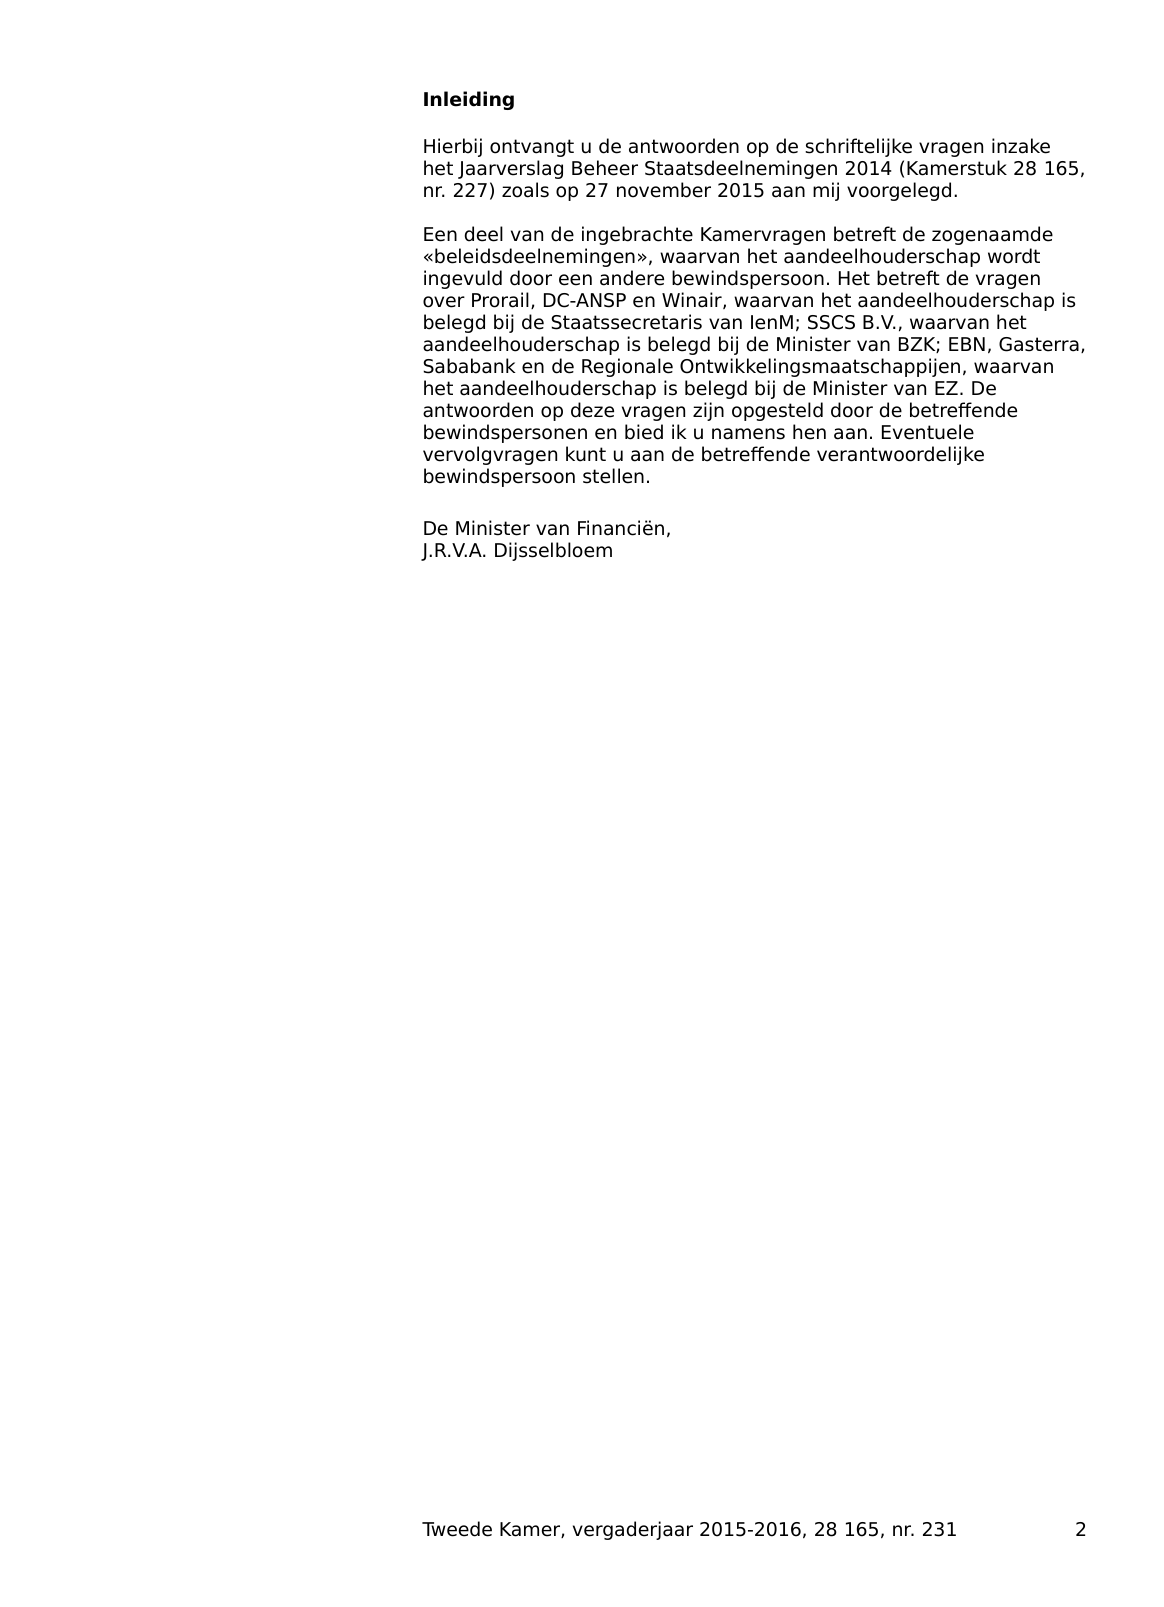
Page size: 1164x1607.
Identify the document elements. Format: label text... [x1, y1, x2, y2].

text De Minister van Financiën, J.R.V.A. Dijsselbloem [422, 518, 1087, 562]
text Hierbij ontvangt u de antwoorden op de schriftelijke vragen inzake het Jaarverslag Beheer Staatsdeelnemingen 2014 (Kamerstuk 28 165, nr. 227) zoals op 27 november 2015 aan mij voorgelegd. [422, 136, 1087, 202]
subtitle Inleiding [422, 89, 1087, 111]
text Een deel van de ingebrachte Kamervragen betreft de zogenaamde «beleidsdeelnemingen», waarvan het aandeelhouderschap wordt ingevuld door een andere bewindspersoon. Het betreft de vragen over Prorail, DC-ANSP en Winair, waarvan het aandeelhouderschap is belegd bij de Staatssecretaris van IenM; SSCS B.V., waarvan het aandeelhouderschap is belegd bij de Minister van BZK; EBN, Gasterra, Sababank en de Regionale Ontwikkelingsmaatschappijen, waarvan het aandeelhouderschap is belegd bij de Minister van EZ. De antwoorden op deze vragen zijn opgesteld door de betreffende bewindspersonen en bied ik u namens hen aan. Eventuele vervolgvragen kunt u aan de betreffende verantwoordelijke bewindspersoon stellen. [422, 224, 1087, 488]
